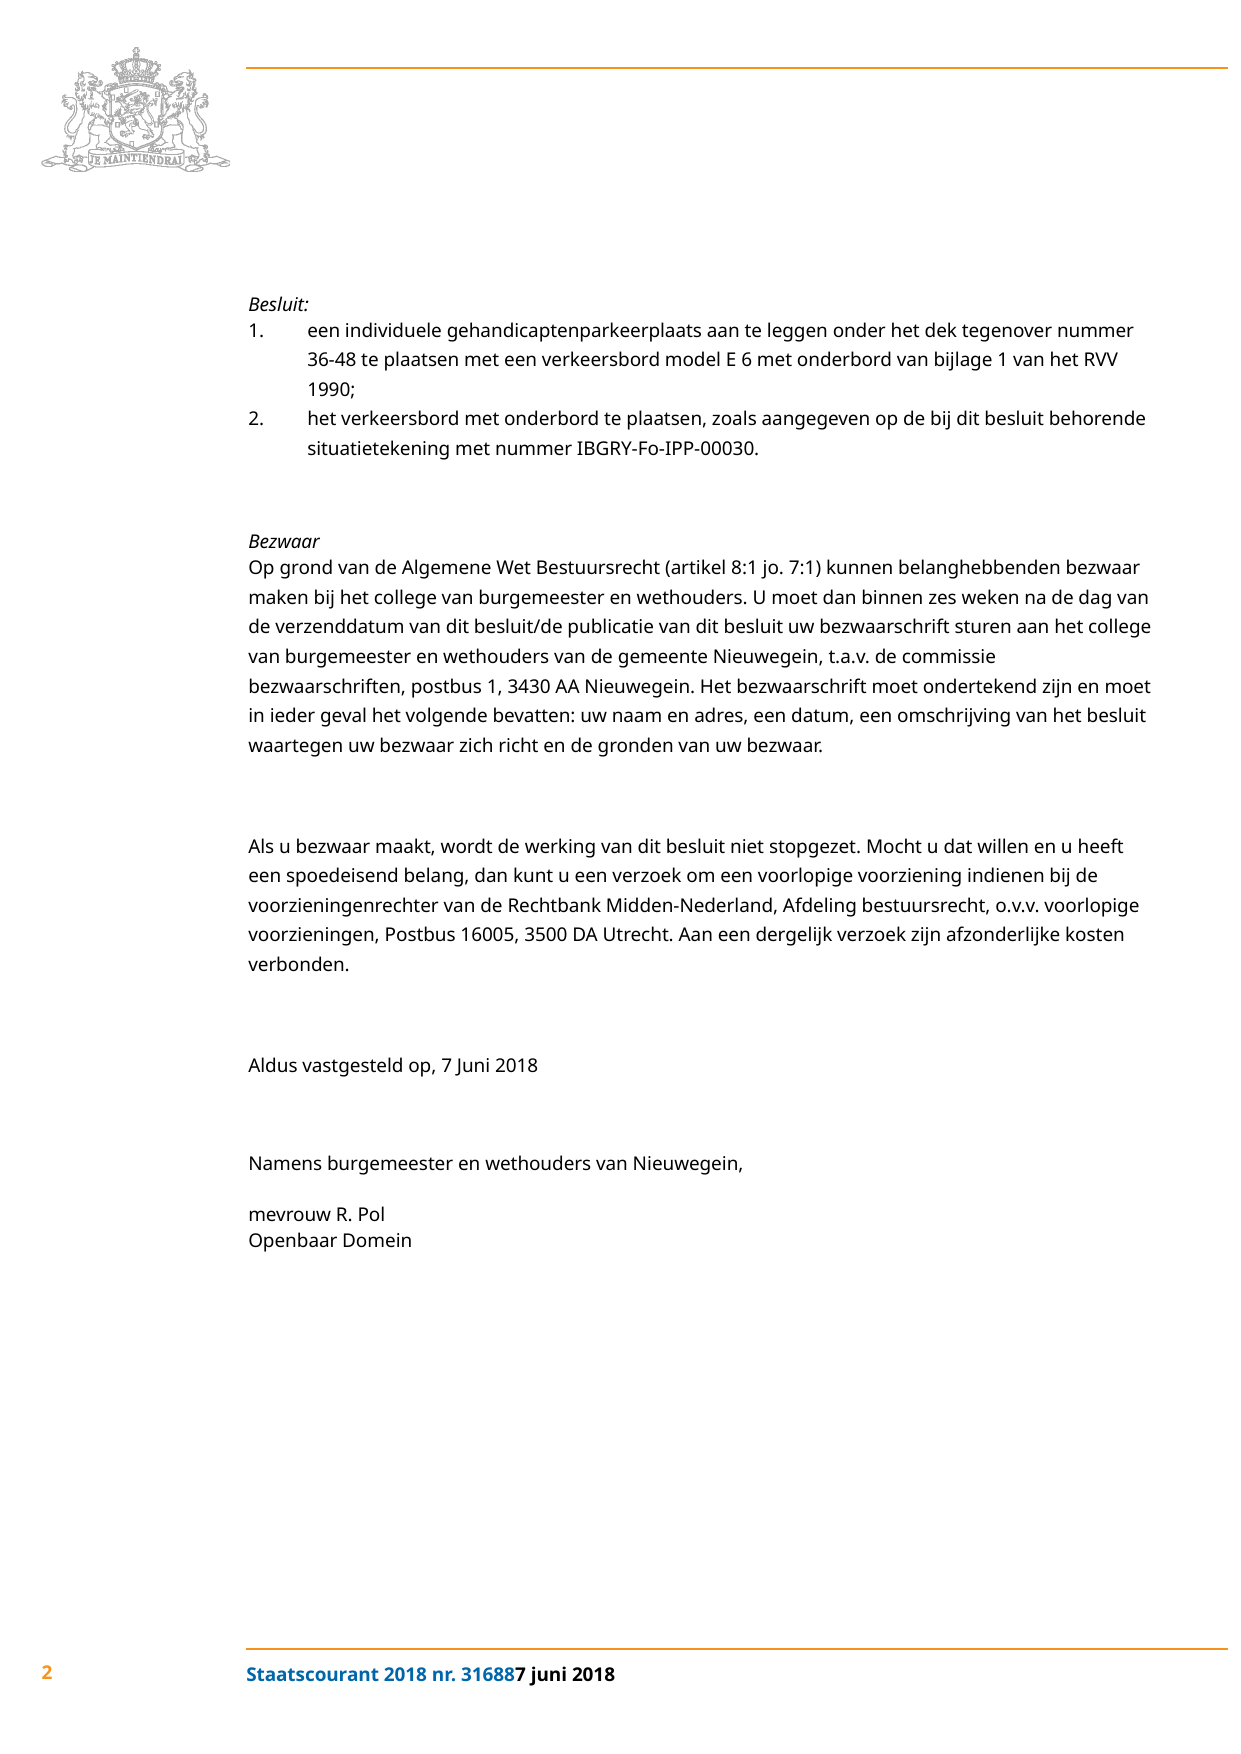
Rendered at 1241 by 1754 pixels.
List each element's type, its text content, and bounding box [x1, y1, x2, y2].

list het verkeersbord met onderbord te plaatsen, zoals aangegeven op de bij dit besluit behorende situatietekening met nummer IBGRY-Fo-IPP-00030. [248, 406, 1152, 461]
text Namens burgemeester en wethouders van Nieuwegein, [248, 1150, 1152, 1176]
text Bezwaar [248, 529, 1152, 554]
text Als u bezwaar maakt, wordt de werking van dit besluit niet stopgezet. Mocht u dat willen en u heeft een spoedeisend belang, dan kunt u een verzoek om een voorlopige voorziening indienen bij de voorzieningenrechter van de Rechtbank Midden-Nederland, Afdeling bestuursrecht, o.v.v. voorlopige voorzieningen, Postbus 16005, 3500 DA Utrecht. Aan een dergelijk verzoek zijn afzonderlijke kosten verbonden. [248, 833, 1152, 977]
text Besluit: [248, 291, 1152, 317]
text Op grond van de Algemene Wet Bestuursrecht (artikel 8:1 jo. 7:1) kunnen belanghebbenden bezwaar maken bij het college van burgemeester en wethouders. U moet dan binnen zes weken na de dag van de verzenddatum van dit besluit/de publicatie van dit besluit uw bezwaarschrift sturen aan het college van burgemeester en wethouders van de gemeente Nieuwegein, t.a.v. de commissie bezwaarschriften, postbus 1, 3430 AA Nieuwegein. Het bezwaarschrift moet ondertekend zijn en moet in ieder geval het volgende bevatten: uw naam en adres, een datum, een omschrijving van het besluit waartegen uw bezwaar zich richt en de gronden van uw bezwaar. [248, 554, 1152, 758]
picture [41, 47, 231, 172]
text Openbaar Domein [248, 1227, 1152, 1253]
text mevrouw R. Pol [248, 1202, 1152, 1227]
text Aldus vastgesteld op, 7 Juni 2018 [248, 1052, 1152, 1078]
list een individuele gehandicaptenparkeerplaats aan te leggen onder het dek tegenover nummer 36-48 te plaatsen met een verkeersbord model E 6 met onderbord van bijlage 1 van het RVV 1990; [248, 317, 1152, 402]
